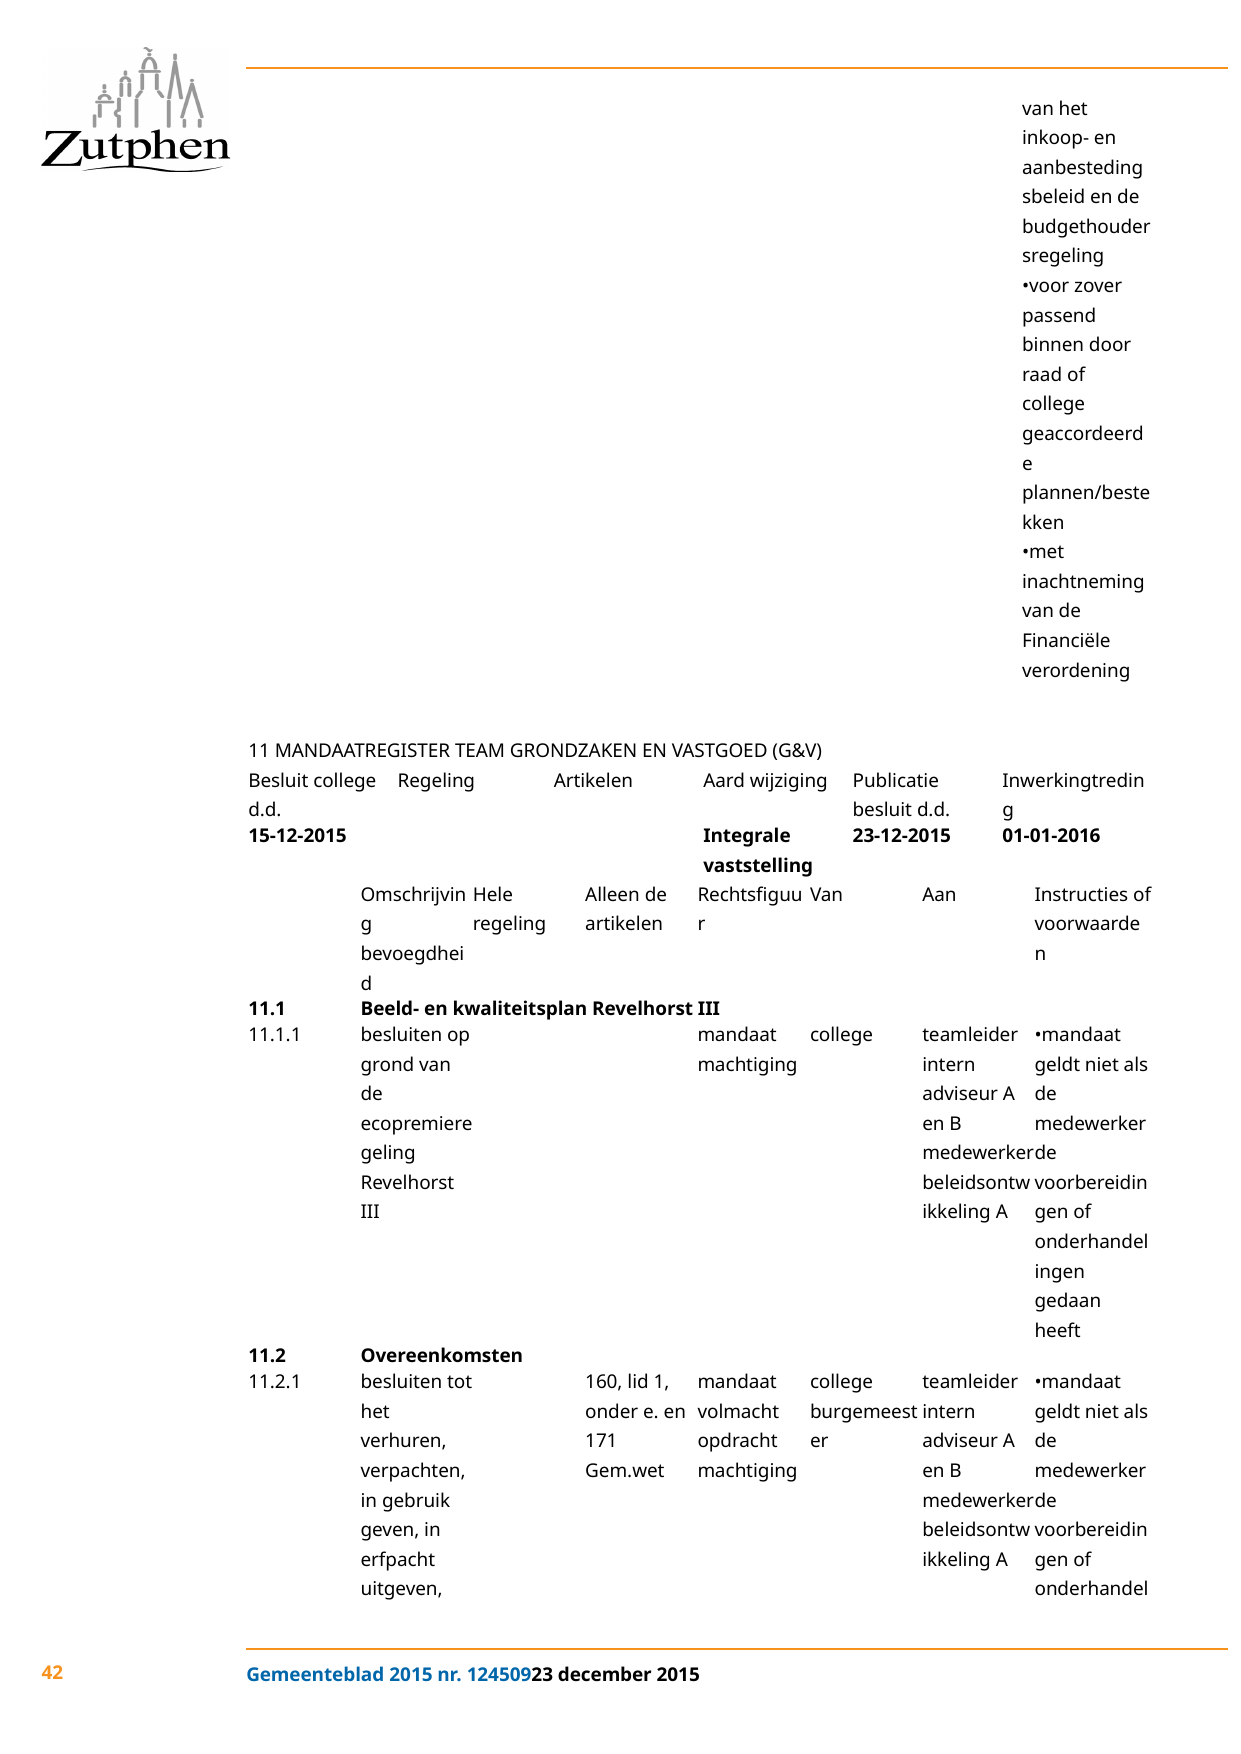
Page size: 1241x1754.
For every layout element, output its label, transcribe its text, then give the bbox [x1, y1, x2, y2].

table_cell [690, 95, 801, 683]
table_cell besluiten op grond van de ecopremieregeling Revelhorst III [360, 1021, 473, 1343]
table_cell Integrale vaststelling [703, 822, 852, 878]
table_cell •mandaat geldt niet als de medewerker de voorbereidingen of onderhandel [1034, 1369, 1152, 1601]
table_header Van [810, 881, 922, 995]
table_cell [801, 683, 911, 708]
table_cell [554, 822, 703, 878]
table_cell [690, 708, 801, 734]
table_cell [580, 95, 690, 683]
table_cell teamleider intern adviseur A en B medewerker beleidsontwikkeling A [922, 1021, 1034, 1343]
table_cell [359, 683, 469, 708]
table_cell [801, 95, 911, 683]
table_cell [580, 708, 690, 734]
table_cell [911, 708, 1022, 734]
table_cell Beeld- en kwaliteitsplan Revelhorst III [360, 995, 1152, 1021]
table_cell •mandaat geldt niet als de medewerker de voorbereidingen of onderhandelingen gedaan heeft [1034, 1021, 1152, 1343]
table_cell 11.1 [248, 995, 360, 1021]
table_cell [248, 683, 358, 708]
table_header Regeling [398, 767, 553, 822]
table_cell [911, 95, 1022, 683]
table_cell [911, 683, 1022, 708]
table_cell [398, 822, 553, 878]
table_header Rechtsfiguur [697, 881, 810, 995]
table_cell mandaat volmacht opdracht machtiging [697, 1369, 810, 1601]
table_header Omschrijving bevoegdheid [360, 881, 473, 995]
table_cell 15-12-2015 [248, 822, 397, 878]
table_cell [248, 708, 358, 734]
table_cell college [810, 1021, 922, 1343]
table_cell [690, 683, 801, 708]
table_cell [585, 1021, 697, 1343]
table_cell besluiten tot het verhuren, verpachten, in gebruik geven, in erfpacht uitgeven, [360, 1369, 473, 1601]
table_cell 11.2.1 [248, 1369, 360, 1601]
table_cell [248, 95, 358, 683]
table_header Publicatie besluit d.d. [853, 767, 1002, 822]
table_cell teamleider intern adviseur A en B medewerker beleidsontwikkeling A [922, 1369, 1034, 1601]
table_cell mandaat machtiging [697, 1021, 810, 1343]
table_cell [469, 95, 579, 683]
table_cell [580, 683, 690, 708]
table_cell [359, 95, 469, 683]
picture [41, 47, 231, 172]
text 11 MANDAATREGISTER TEAM GRONDZAKEN EN VASTGOED (G&V) [248, 737, 1152, 763]
table_cell [473, 1369, 585, 1601]
table_cell [1022, 683, 1152, 708]
table_header Instructies of voorwaarden [1034, 881, 1152, 995]
table_cell 160, lid 1, onder e. en 171 Gem.wet [585, 1369, 697, 1601]
table_header Artikelen [554, 767, 703, 822]
table_header Besluit college d.d. [248, 767, 397, 822]
table_cell 23-12-2015 [853, 822, 1002, 878]
table_header Alleen de artikelen [585, 881, 697, 995]
table_cell 11.1.1 [248, 1021, 360, 1343]
table_cell [469, 683, 579, 708]
table_cell [1022, 708, 1152, 734]
table_cell van het inkoop- en aanbestedingsbeleid en de budgethoudersregeling •voor zover passend binnen door raad of college geaccordeerde plannen/bestekken •met inachtneming van de Financiële verordening [1022, 95, 1152, 683]
table_cell [473, 1021, 585, 1343]
table_cell [469, 708, 579, 734]
table_cell [801, 708, 911, 734]
table_header Aard wijziging [703, 767, 852, 822]
table_cell 01-01-2016 [1002, 822, 1152, 878]
table_header Aan [922, 881, 1034, 995]
table_cell [359, 708, 469, 734]
table_cell 11.2 [248, 1343, 360, 1368]
table_header [248, 881, 360, 995]
table_header Inwerkingtreding [1002, 767, 1152, 822]
table_header Hele regeling [473, 881, 585, 995]
table_cell college burgemeester [810, 1369, 922, 1601]
table_cell Overeenkomsten [360, 1343, 1152, 1368]
